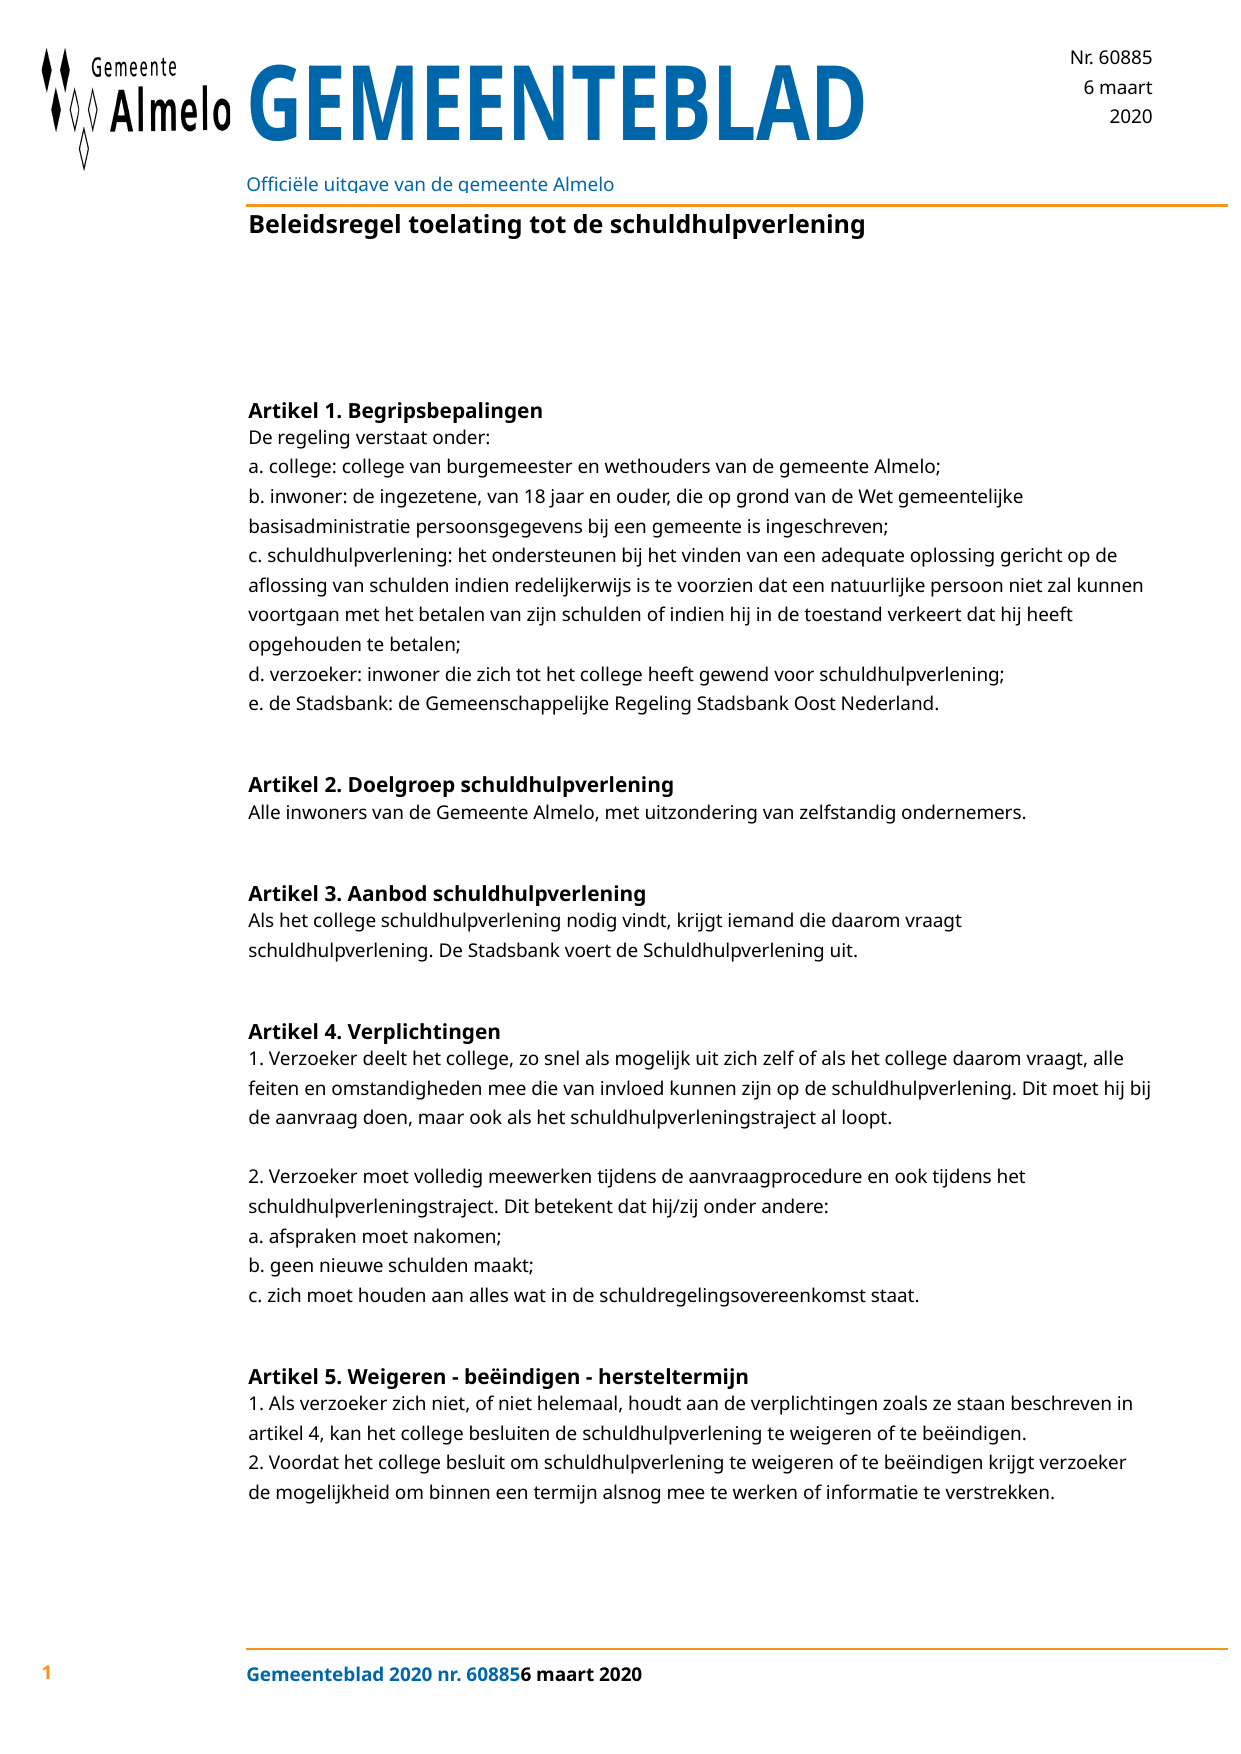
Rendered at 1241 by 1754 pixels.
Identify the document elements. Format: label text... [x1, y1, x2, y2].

text c. schuldhulpverlening: het ondersteunen bij het vinden van een adequate oplossing gericht op de aflossing van schulden indien redelijkerwijs is te voorzien dat een natuurlijke persoon niet zal kunnen voortgaan met het betalen van zijn schulden of indien hij in de toestand verkeert dat hij heeft opgehouden te betalen; [248, 542, 1152, 657]
text b. geen nieuwe schulden maakt; [248, 1252, 1152, 1278]
text Artikel 3. Aanbod schuldhulpverlening [248, 879, 1152, 907]
text c. zich moet houden aan alles wat in de schuldregelingsovereenkomst staat. [248, 1282, 1152, 1308]
text Als het college schuldhulpverlening nodig vindt, krijgt iemand die daarom vraagt schuldhulpverlening. De Stadsbank voert de Schuldhulpverlening uit. [248, 907, 1152, 963]
text e. de Stadsbank: de Gemeenschappelijke Regeling Stadsbank Oost Nederland. [248, 690, 1152, 716]
text 1. Verzoeker deelt het college, zo snel als mogelijk uit zich zelf of als het college daarom vraagt, alle feiten en omstandigheden mee die van invloed kunnen zijn op de schuldhulpverlening. Dit moet hij bij de aanvraag doen, maar ook als het schuldhulpverleningstraject al loopt. [248, 1045, 1152, 1130]
text Artikel 4. Verplichtingen [248, 1017, 1152, 1045]
text d. verzoeker: inwoner die zich tot het college heeft gewend voor schuldhulpverlening; [248, 661, 1152, 687]
text Artikel 1. Begripsbepalingen [248, 396, 1152, 424]
text Artikel 5. Weigeren - beëindigen - hersteltermijn [248, 1362, 1152, 1390]
text b. inwoner: de ingezetene, van 18 jaar en ouder, die op grond van de Wet gemeentelijke basisadministratie persoonsgegevens bij een gemeente is ingeschreven; [248, 483, 1152, 539]
text Artikel 2. Doelgroep schuldhulpverlening [248, 770, 1152, 799]
text 2. Voordat het college besluit om schuldhulpverlening te weigeren of te beëindigen krijgt verzoeker de mogelijkheid om binnen een termijn alsnog mee te werken of informatie te verstrekken. [248, 1449, 1152, 1505]
text Beleidsregel toelating tot de schuldhulpverlening [248, 207, 1152, 241]
picture [41, 47, 231, 172]
text a. afspraken moet nakomen; [248, 1223, 1152, 1248]
text De regeling verstaat onder: [248, 424, 1152, 450]
text Alle inwoners van de Gemeente Almelo, met uitzondering van zelfstandig ondernemers. [248, 799, 1152, 824]
text 2. Verzoeker moet volledig meewerken tijdens de aanvraagprocedure en ook tijdens het schuldhulpverleningstraject. Dit betekent dat hij/zij onder andere: [248, 1164, 1152, 1219]
text 1. Als verzoeker zich niet, of niet helemaal, houdt aan de verplichtingen zoals ze staan beschreven in artikel 4, kan het college besluiten de schuldhulpverlening te weigeren of te beëindigen. [248, 1390, 1152, 1446]
text a. college: college van burgemeester en wethouders van de gemeente Almelo; [248, 454, 1152, 479]
